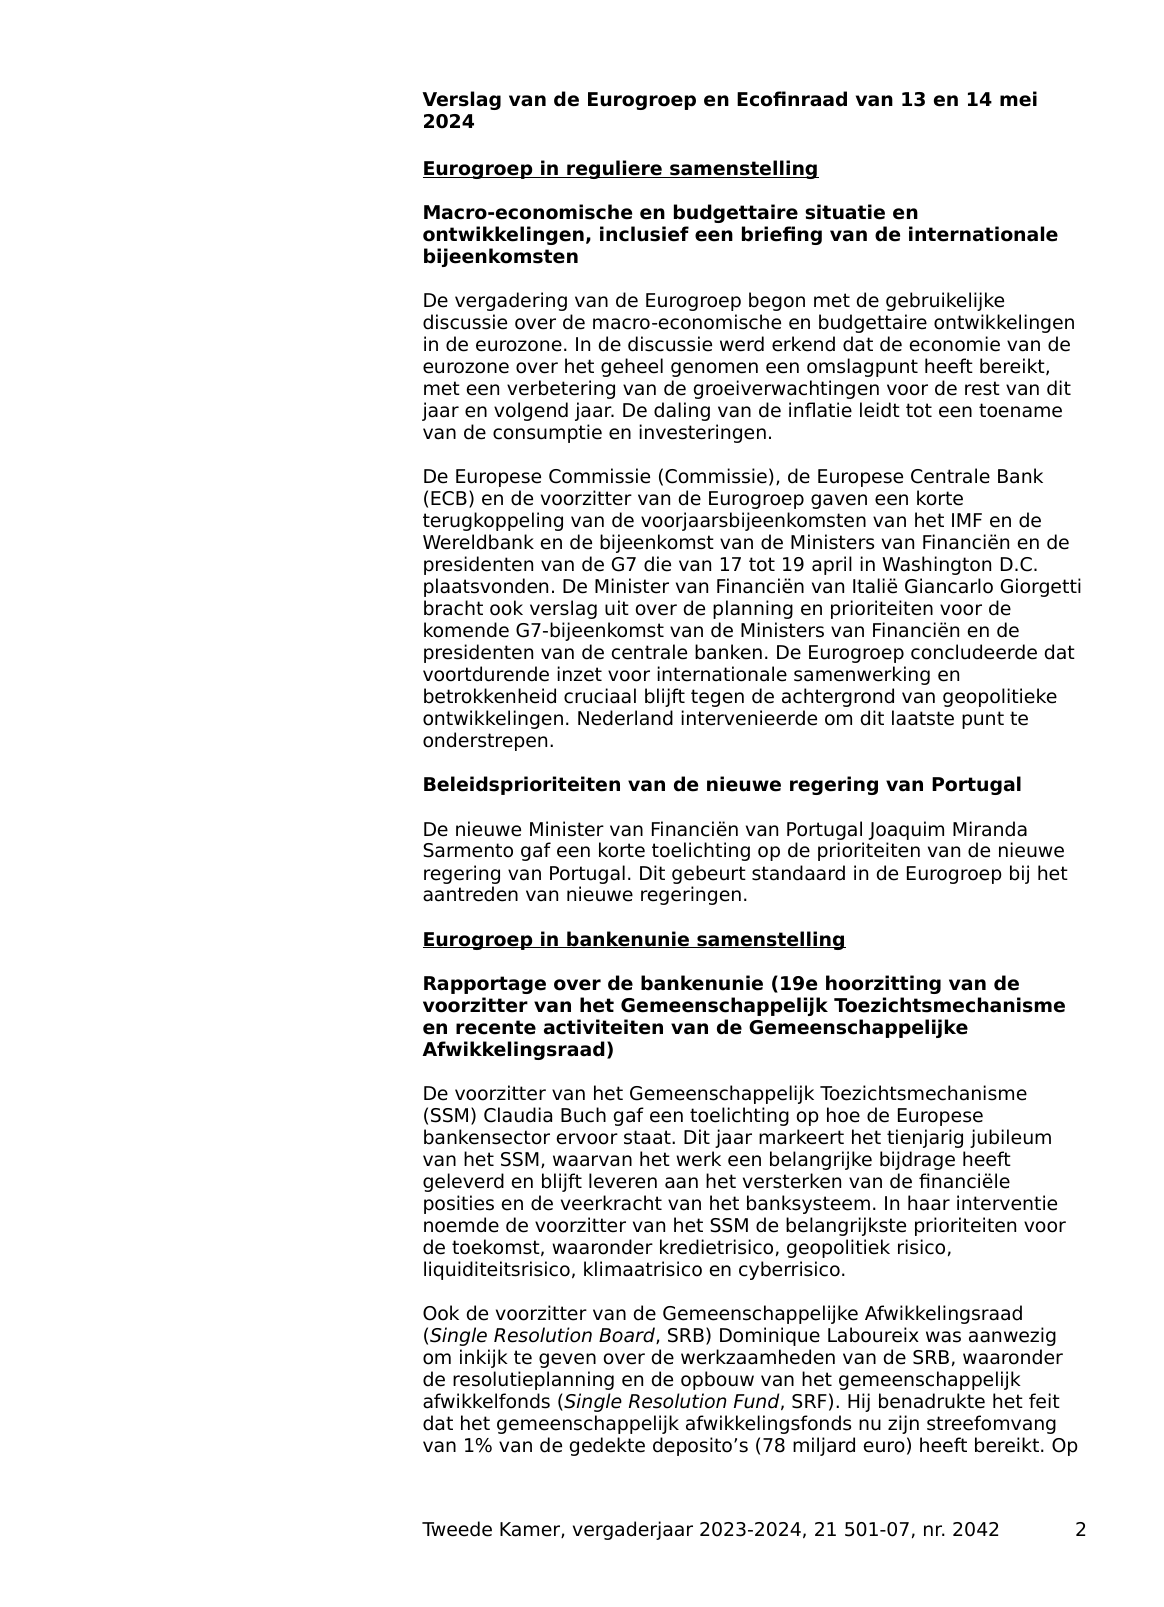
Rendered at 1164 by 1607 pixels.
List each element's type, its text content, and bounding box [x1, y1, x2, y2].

subtitle Eurogroep in reguliere samenstelling [422, 158, 1087, 180]
subtitle Macro-economische en budgettaire situatie en ontwikkelingen, inclusief een briefing van de internationale bijeenkomsten [422, 202, 1087, 268]
text De vergadering van de Eurogroep begon met de gebruikelijke discussie over de macro-economische en budgettaire ontwikkelingen in de eurozone. In de discussie werd erkend dat de economie van de eurozone over het geheel genomen een omslagpunt heeft bereikt, met een verbetering van de groeiverwachtingen voor de rest van dit jaar en volgend jaar. De daling van de inflatie leidt tot een toename van de consumptie en investeringen. [422, 290, 1087, 444]
text De nieuwe Minister van Financiën van Portugal Joaquim Miranda Sarmento gaf een korte toelichting op de prioriteiten van de nieuwe regering van Portugal. Dit gebeurt standaard in de Eurogroep bij het aantreden van nieuwe regeringen. [422, 818, 1087, 906]
text De voorzitter van het Gemeenschappelijk Toezichtsmechanisme (SSM) Claudia Buch gaf een toelichting op hoe de Europese bankensector ervoor staat. Dit jaar markeert het tienjarig jubileum van het SSM, waarvan het werk een belangrijke bijdrage heeft geleverd en blijft leveren aan het versterken van de financiële posities en de veerkracht van het banksysteem. In haar interventie noemde de voorzitter van het SSM de belangrijkste prioriteiten voor de toekomst, waaronder kredietrisico, geopolitiek risico, liquiditeitsrisico, klimaatrisico en cyberrisico. [422, 1083, 1087, 1281]
subtitle Beleidsprioriteiten van de nieuwe regering van Portugal [422, 774, 1087, 796]
subtitle Eurogroep in bankenunie samenstelling [422, 928, 1087, 951]
subtitle Rapportage over de bankenunie (19e hoorzitting van de voorzitter van het Gemeenschappelijk Toezichtsmechanisme en recente activiteiten van de Gemeenschappelijke Afwikkelingsraad) [422, 973, 1087, 1061]
text Ook de voorzitter van de Gemeenschappelijke Afwikkelingsraad (Single Resolution Board, SRB) Dominique Laboureix was aanwezig om inkijk te geven over de werkzaamheden van de SRB, waaronder de resolutieplanning en de opbouw van het gemeenschappelijk afwikkelfonds (Single Resolution Fund, SRF). Hij benadrukte het feit dat het gemeenschappelijk afwikkelingsfonds nu zijn streefomvang van 1% van de gedekte deposito’s (78 miljard euro) heeft bereikt. Op [422, 1303, 1087, 1457]
text De Europese Commissie (Commissie), de Europese Centrale Bank (ECB) en de voorzitter van de Eurogroep gaven een korte terugkoppeling van de voorjaarsbijeenkomsten van het IMF en de Wereldbank en de bijeenkomst van de Ministers van Financiën en de presidenten van de G7 die van 17 tot 19 april in Washington D.C. plaatsvonden. De Minister van Financiën van Italië Giancarlo Giorgetti bracht ook verslag uit over de planning en prioriteiten voor de komende G7-bijeenkomst van de Ministers van Financiën en de presidenten van de centrale banken. De Eurogroep concludeerde dat voortdurende inzet voor internationale samenwerking en betrokkenheid cruciaal blijft tegen de achtergrond van geopolitieke ontwikkelingen. Nederland intervenieerde om dit laatste punt te onderstrepen. [422, 466, 1087, 752]
subtitle Verslag van de Eurogroep en Ecofinraad van 13 en 14 mei 2024 [422, 89, 1087, 133]
